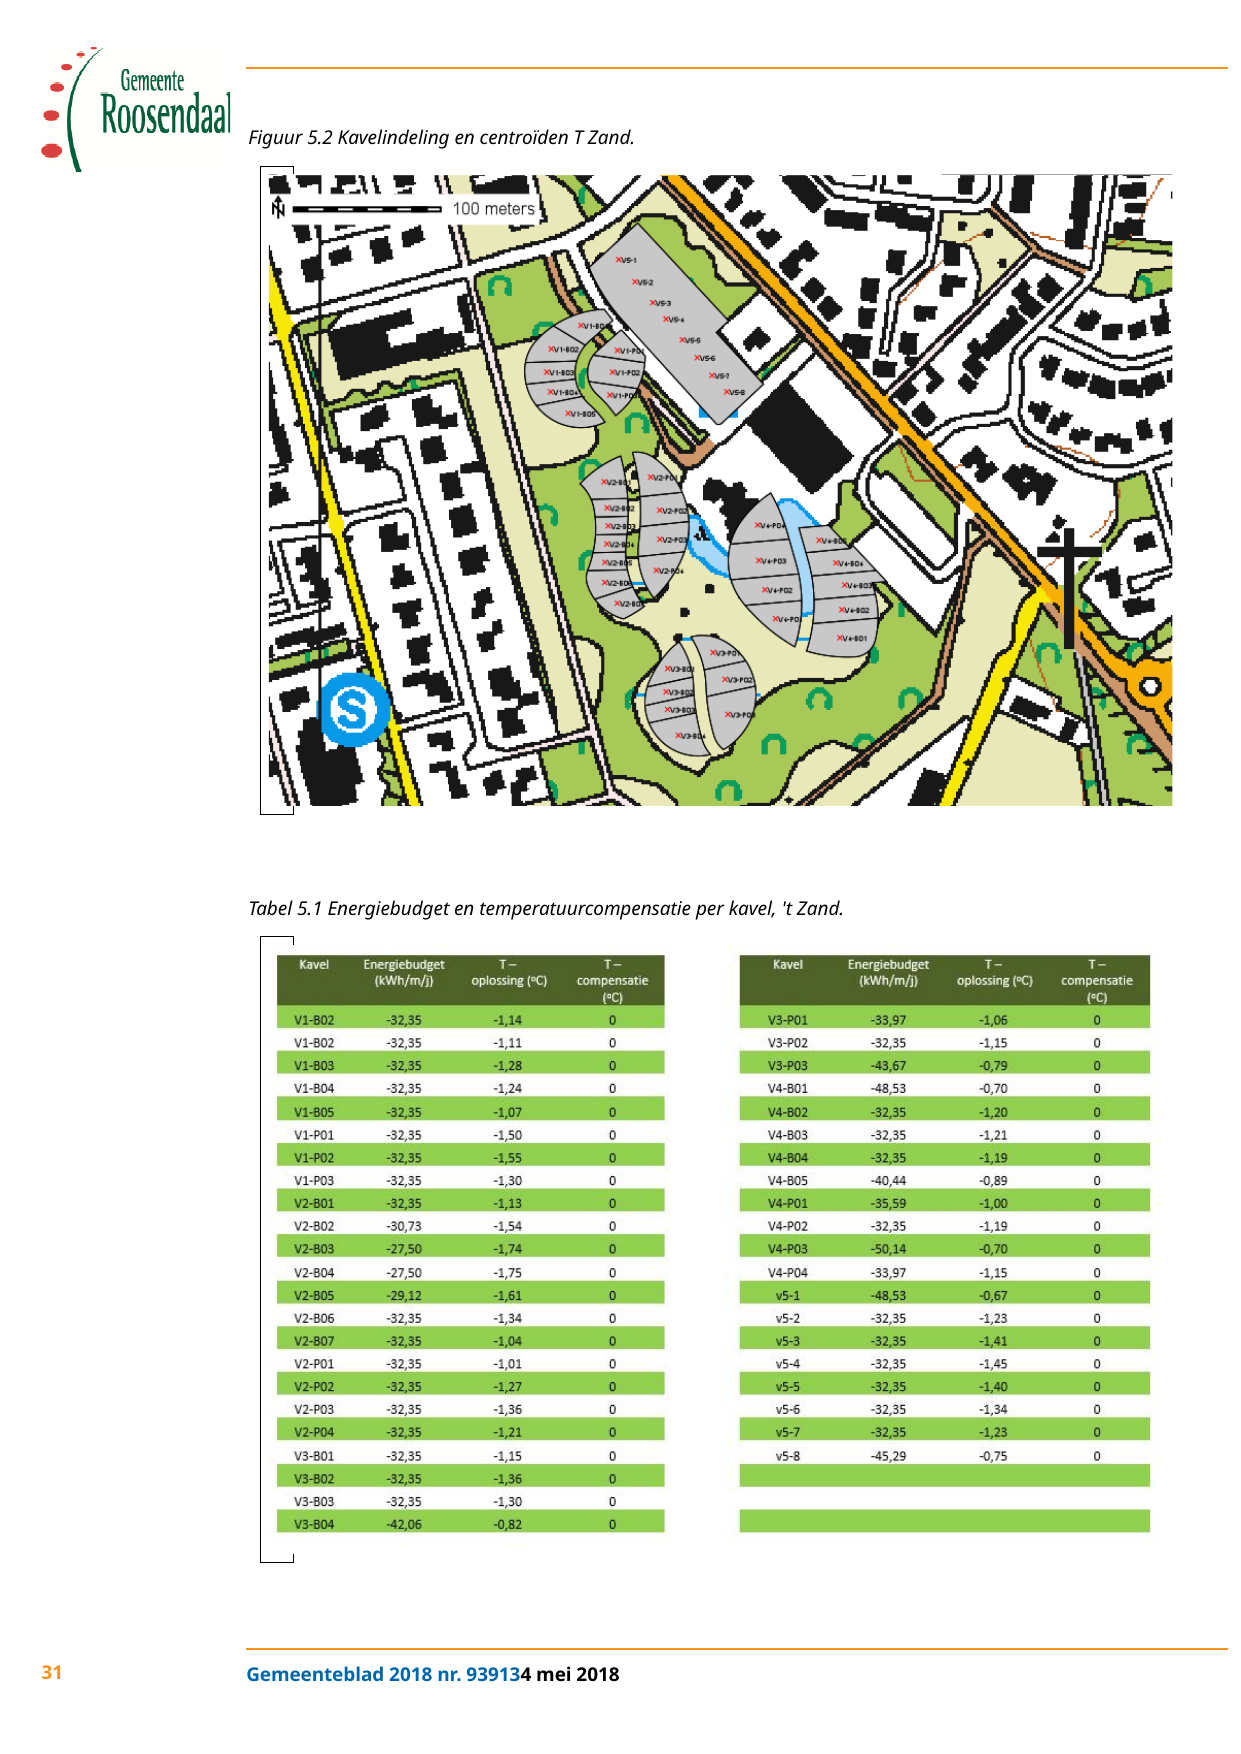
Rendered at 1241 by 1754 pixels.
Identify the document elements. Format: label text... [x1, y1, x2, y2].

text Figuur 5.2 Kavelindeling en centroïden T Zand. [248, 124, 1152, 150]
picture [268, 945, 1173, 1554]
text Tabel 5.1 Energiebudget en temperatuurcompensatie per kavel, 't Zand. [248, 895, 1152, 921]
picture [41, 47, 231, 172]
picture [268, 174, 1173, 806]
